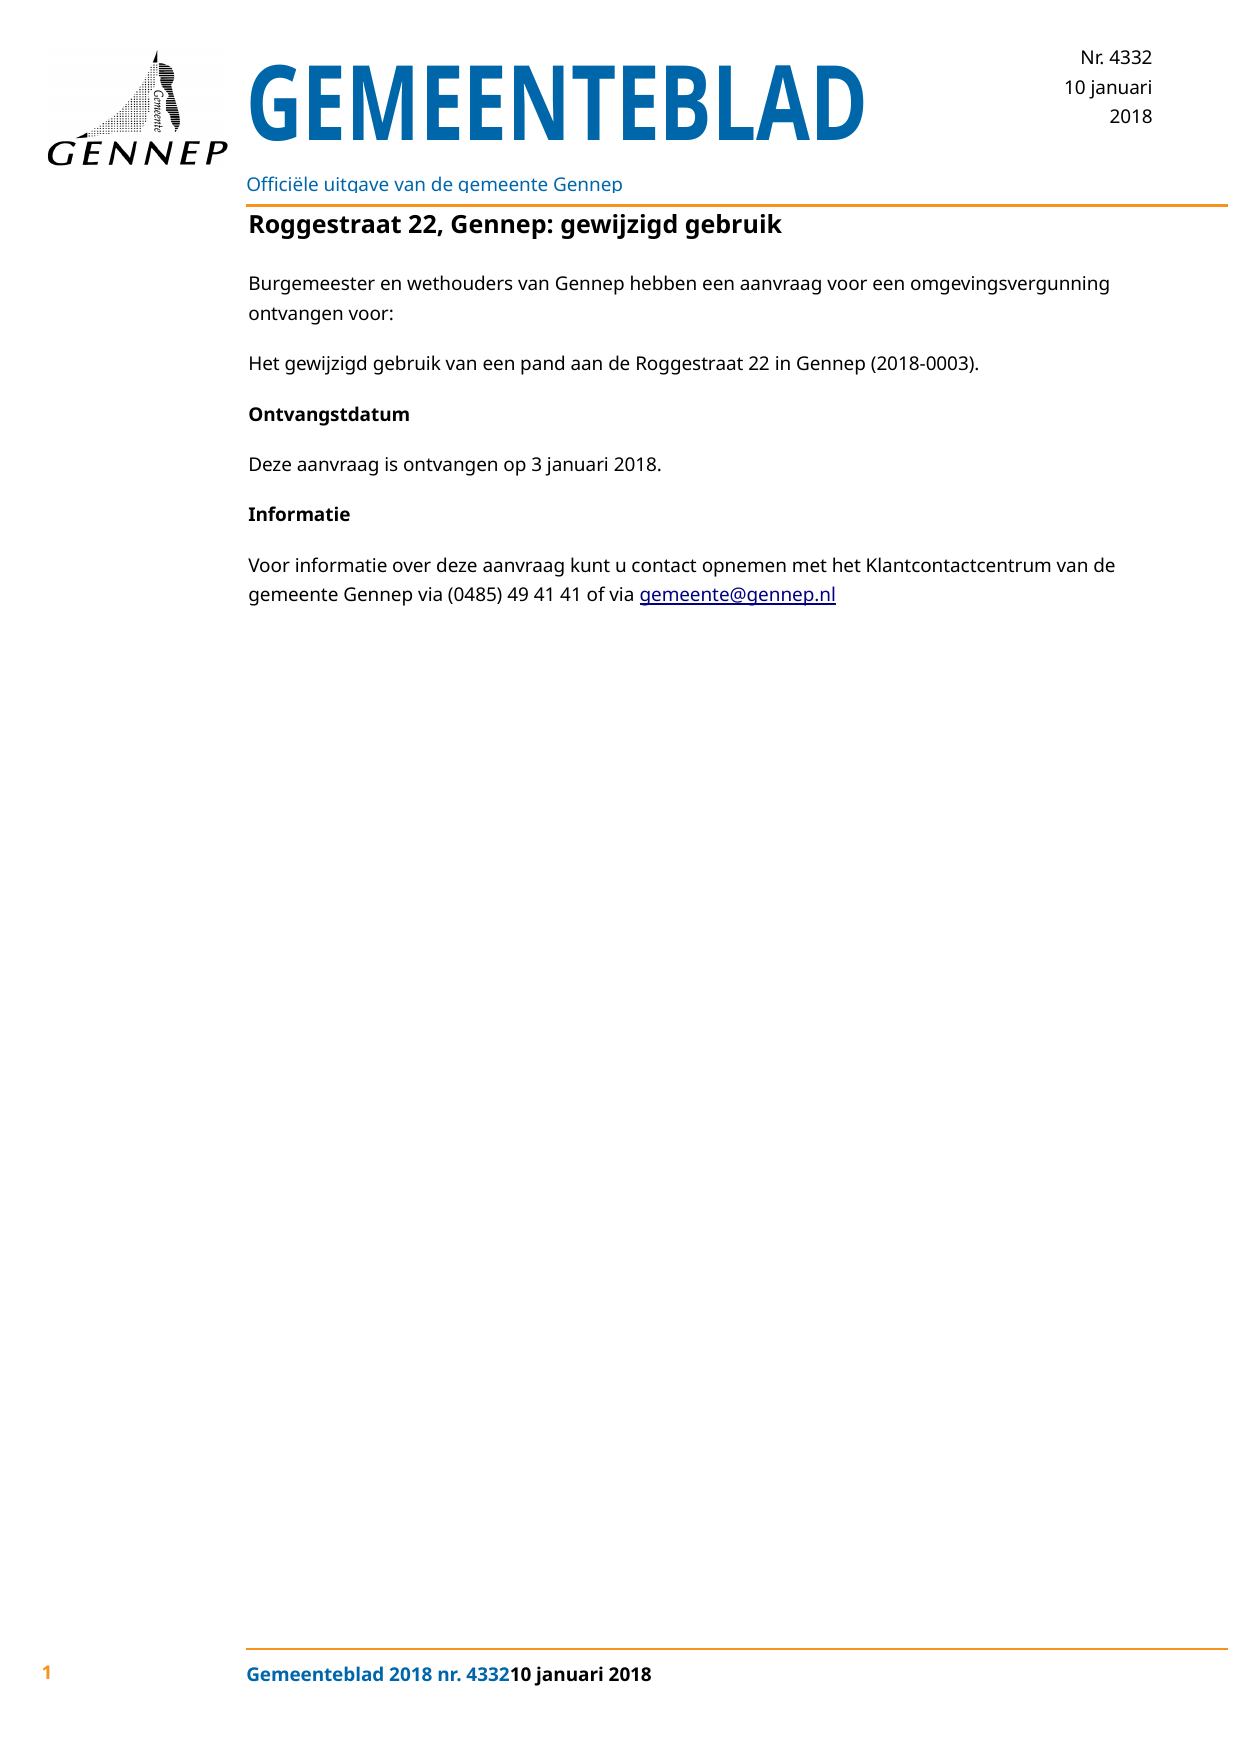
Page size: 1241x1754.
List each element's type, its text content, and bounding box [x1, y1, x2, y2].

text Burgemeester en wethouders van Gennep hebben een aanvraag voor een omgevingsvergunning ontvangen voor: [248, 270, 1152, 326]
picture [41, 47, 231, 172]
text Roggestraat 22, Gennep: gewijzigd gebruik [248, 207, 1152, 241]
text Informatie [248, 502, 1152, 527]
text Deze aanvraag is ontvangen op 3 januari 2018. [248, 451, 1152, 477]
text Ontvangstdatum [248, 401, 1152, 426]
text Het gewijzigd gebruik van een pand aan de Roggestraat 22 in Gennep (2018-0003). [248, 350, 1152, 376]
text Voor informatie over deze aanvraag kunt u contact opnemen met het Klantcontactcentrum van de gemeente Gennep via (0485) 49 41 41 of via gemeente@gennep.nl [248, 552, 1152, 607]
